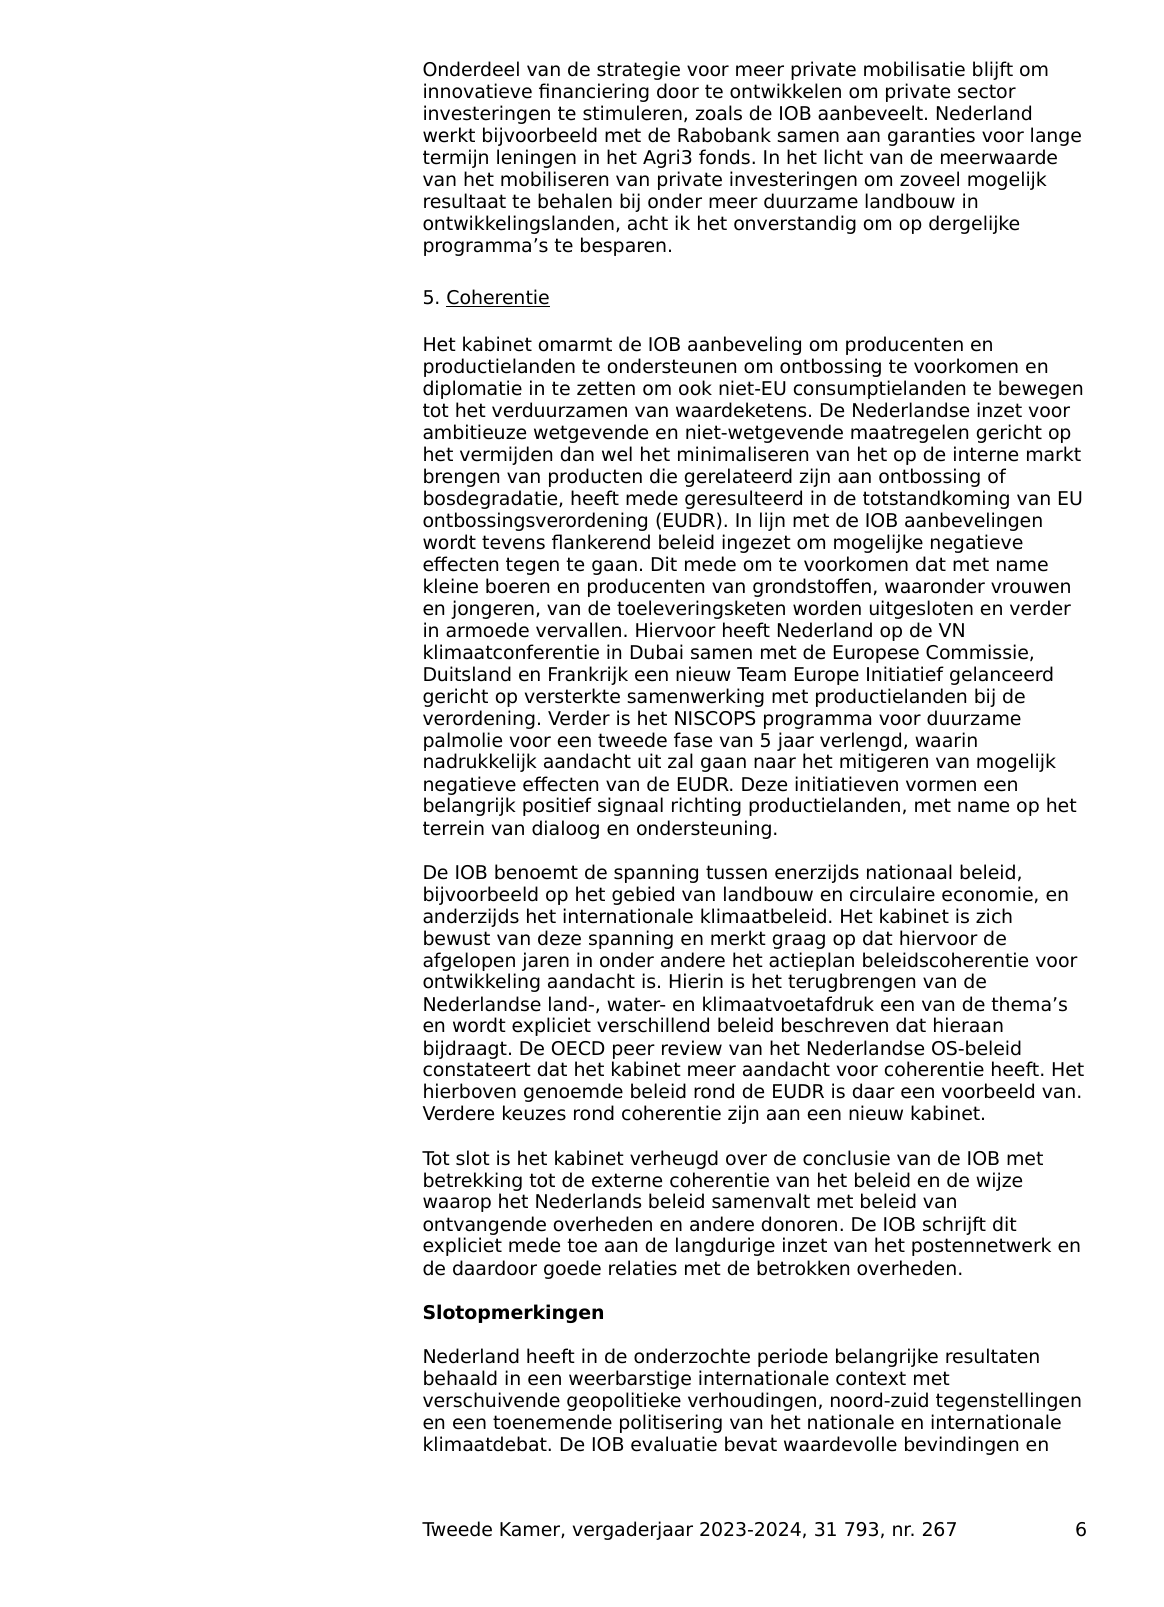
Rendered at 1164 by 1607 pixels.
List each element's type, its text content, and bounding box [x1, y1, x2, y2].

text Onderdeel van de strategie voor meer private mobilisatie blijft om innovatieve financiering door te ontwikkelen om private sector investeringen te stimuleren, zoals de IOB aanbeveelt. Nederland werkt bijvoorbeeld met de Rabobank samen aan garanties voor lange termijn leningen in het Agri3 fonds. In het licht van de meerwaarde van het mobiliseren van private investeringen om zoveel mogelijk resultaat te behalen bij onder meer duurzame landbouw in ontwikkelingslanden, acht ik het onverstandig om op dergelijke programma’s te besparen. [422, 59, 1087, 257]
text De IOB benoemt de spanning tussen enerzijds nationaal beleid, bijvoorbeeld op het gebied van landbouw en circulaire economie, en anderzijds het internationale klimaatbeleid. Het kabinet is zich bewust van deze spanning en merkt graag op dat hiervoor de afgelopen jaren in onder andere het actieplan beleidscoherentie voor ontwikkeling aandacht is. Hierin is het terugbrengen van de Nederlandse land-, water- en klimaatvoetafdruk een van de thema’s en wordt expliciet verschillend beleid beschreven dat hieraan bijdraagt. De OECD peer review van het Nederlandse OS-beleid constateert dat het kabinet meer aandacht voor coherentie heeft. Het hierboven genoemde beleid rond de EUDR is daar een voorbeeld van. Verdere keuzes rond coherentie zijn aan een nieuw kabinet. [422, 862, 1087, 1125]
text Het kabinet omarmt de IOB aanbeveling om producenten en productielanden te ondersteunen om ontbossing te voorkomen en diplomatie in te zetten om ook niet-EU consumptielanden te bewegen tot het verduurzamen van waardeketens. De Nederlandse inzet voor ambitieuze wetgevende en niet-wetgevende maatregelen gericht op het vermijden dan wel het minimaliseren van het op de interne markt brengen van producten die gerelateerd zijn aan ontbossing of bosdegradatie, heeft mede geresulteerd in de totstandkoming van EU ontbossingsverordening (EUDR). In lijn met de IOB aanbevelingen wordt tevens flankerend beleid ingezet om mogelijke negatieve effecten tegen te gaan. Dit mede om te voorkomen dat met name kleine boeren en producenten van grondstoffen, waaronder vrouwen en jongeren, van de toeleveringsketen worden uitgesloten en verder in armoede vervallen. Hiervoor heeft Nederland op de VN klimaatconferentie in Dubai samen met de Europese Commissie, Duitsland en Frankrijk een nieuw Team Europe Initiatief gelanceerd gericht op versterkte samenwerking met productielanden bij de verordening. Verder is het NISCOPS programma voor duurzame palmolie voor een tweede fase van 5 jaar verlengd, waarin nadrukkelijk aandacht uit zal gaan naar het mitigeren van mogelijk negatieve effecten van de EUDR. Deze initiatieven vormen een belangrijk positief signaal richting productielanden, met name op het terrein van dialoog en ondersteuning. [422, 334, 1087, 839]
subtitle Slotopmerkingen [422, 1302, 1087, 1323]
text Nederland heeft in de onderzochte periode belangrijke resultaten behaald in een weerbarstige internationale context met verschuivende geopolitieke verhoudingen, noord-zuid tegenstellingen en een toenemende politisering van het nationale en internationale klimaatdebat. De IOB evaluatie bevat waardevolle bevindingen en [422, 1346, 1087, 1456]
subtitle 5. Coherentie [422, 287, 1087, 309]
text Tot slot is het kabinet verheugd over de conclusie van de IOB met betrekking tot de externe coherentie van het beleid en de wijze waarop het Nederlands beleid samenvalt met beleid van ontvangende overheden en andere donoren. De IOB schrijft dit expliciet mede toe aan de langdurige inzet van het postennetwerk en de daardoor goede relaties met de betrokken overheden. [422, 1147, 1087, 1279]
